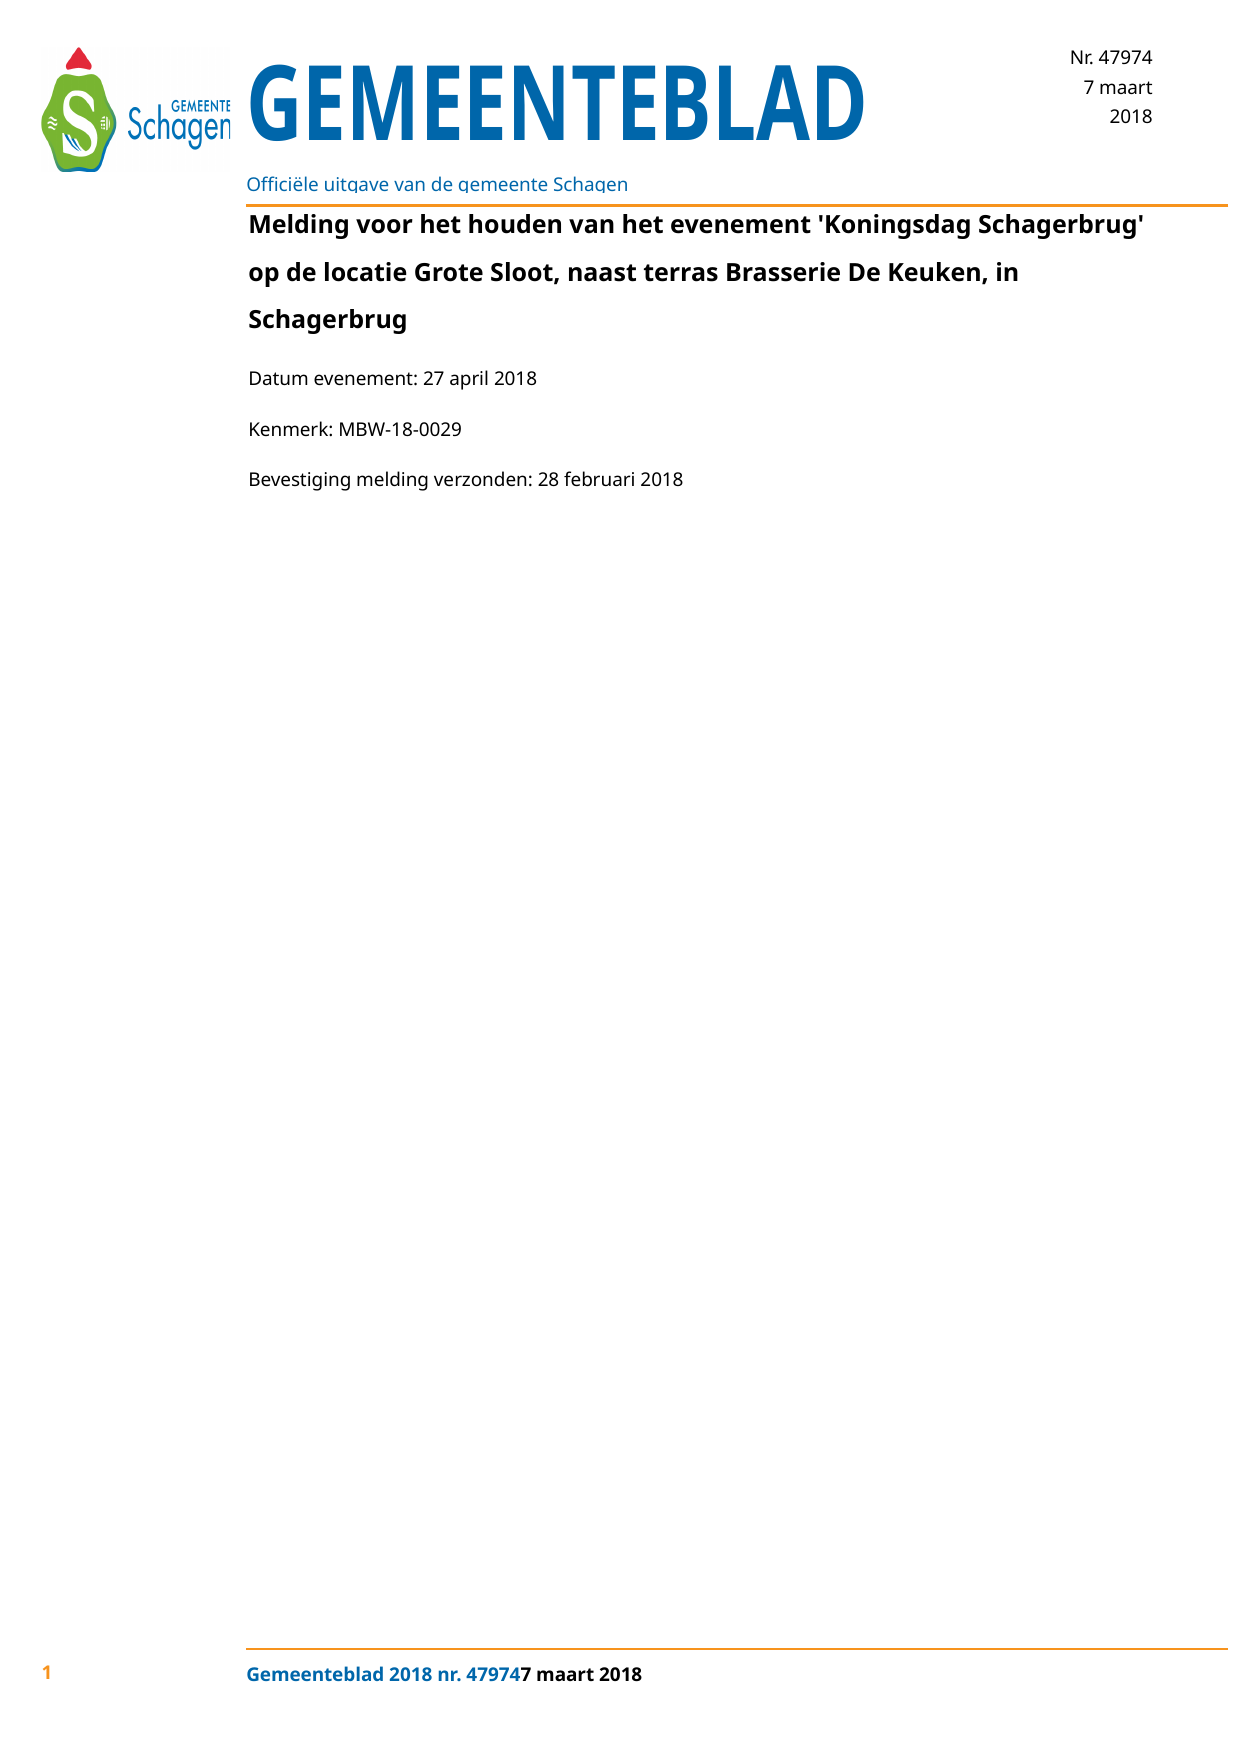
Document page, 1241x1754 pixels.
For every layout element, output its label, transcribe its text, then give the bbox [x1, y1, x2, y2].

text Kenmerk: MBW-18-0029 [248, 416, 1152, 442]
text Bevestiging melding verzonden: 28 februari 2018 [248, 466, 1152, 492]
text Melding voor het houden van het evenement 'Koningsdag Schagerbrug' op de locatie Grote Sloot, naast terras Brasserie De Keuken, in Schagerbrug [248, 207, 1152, 336]
text Datum evenement: 27 april 2018 [248, 366, 1152, 391]
picture [41, 47, 231, 172]
